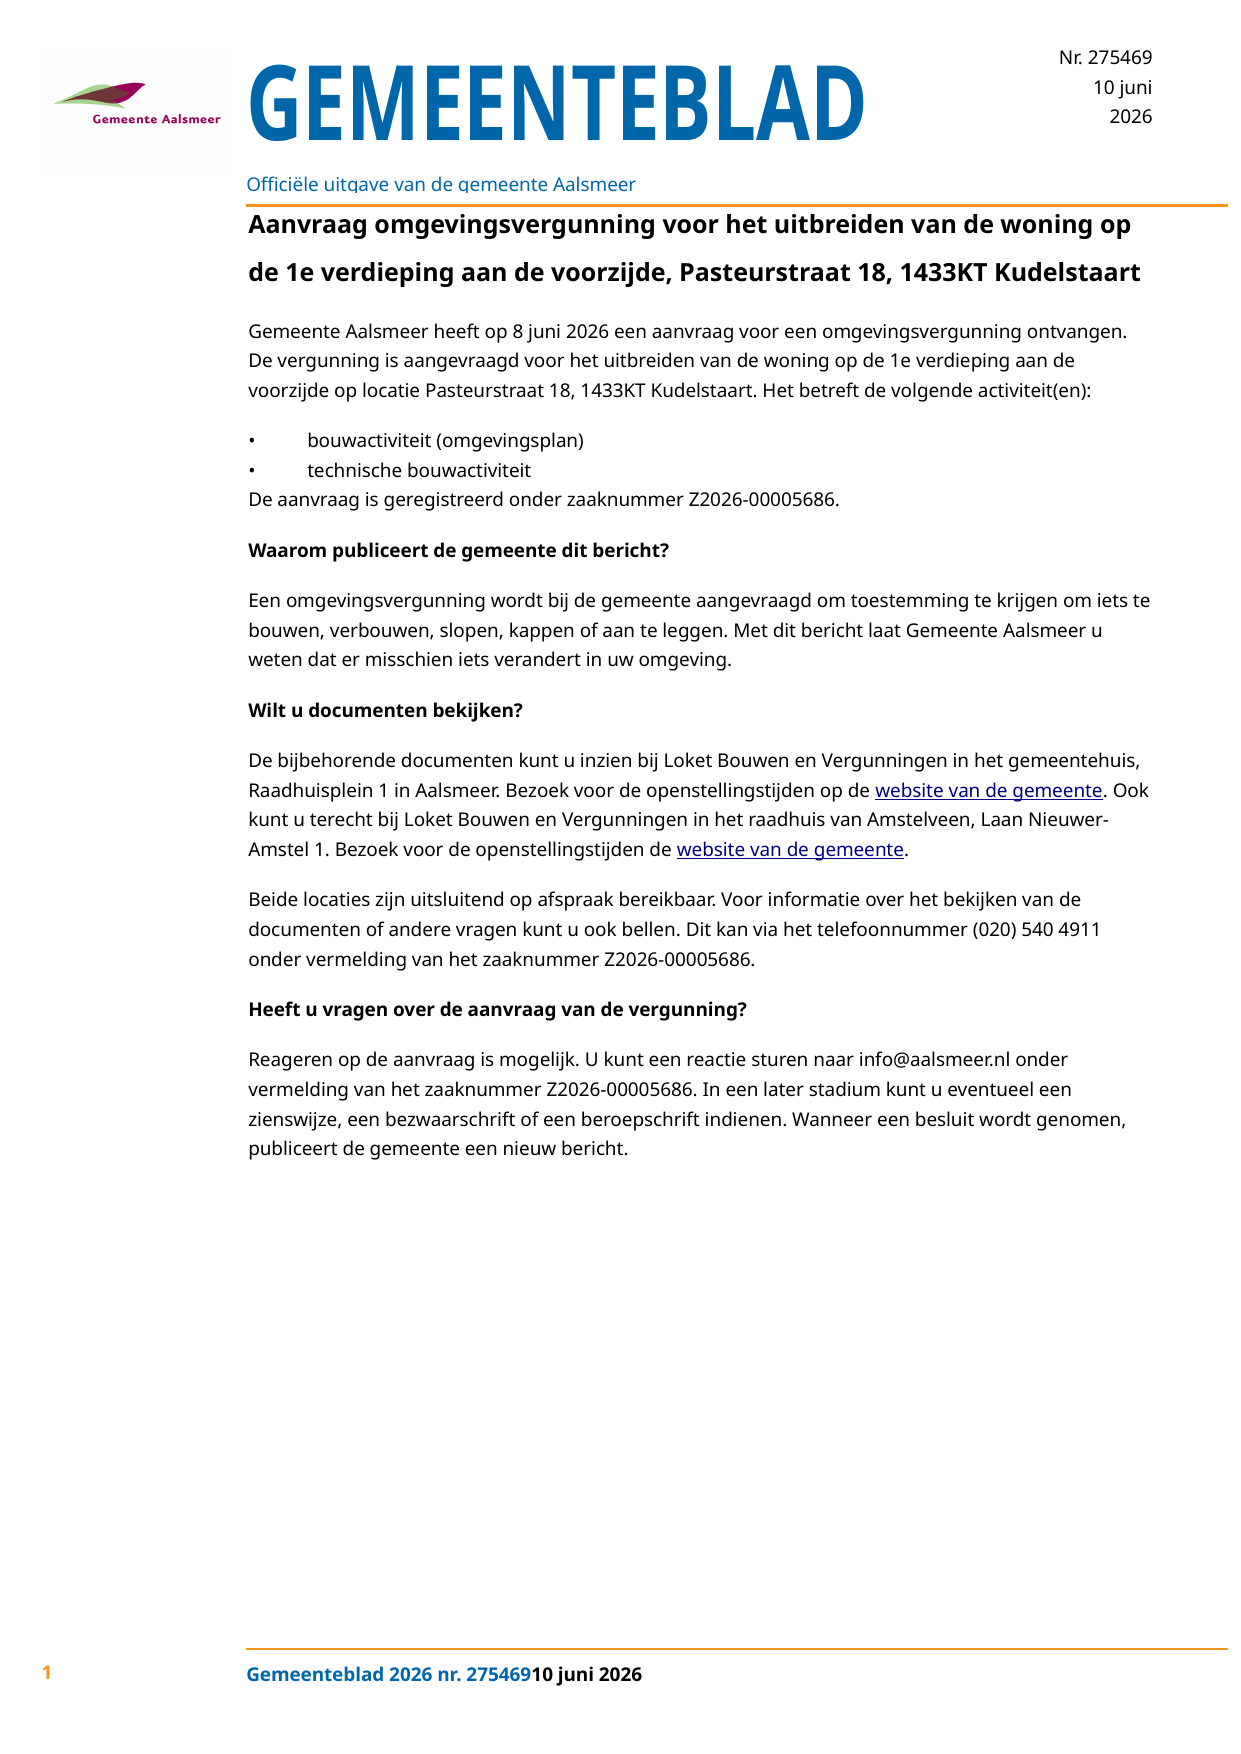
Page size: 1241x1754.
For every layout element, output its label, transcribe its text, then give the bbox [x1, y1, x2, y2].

text Heeft u vragen over de aanvraag van de vergunning? [248, 996, 1152, 1022]
picture [41, 47, 231, 172]
text Beide locaties zijn uitsluitend op afspraak bereikbaar. Voor informatie over het bekijken van de documenten of andere vragen kunt u ook bellen. Dit kan via het telefoonnummer (020) 540 4911 onder vermelding van het zaaknummer Z2026-00005686. [248, 887, 1152, 972]
text Gemeente Aalsmeer heeft op 8 juni 2026 een aanvraag voor een omgevingsvergunning ontvangen. De vergunning is aangevraagd voor het uitbreiden van de woning op de 1e verdieping aan de voorzijde op locatie Pasteurstraat 18, 1433KT Kudelstaart. Het betreft de volgende activiteit(en): [248, 318, 1152, 403]
text Een omgevingsvergunning wordt bij de gemeente aangevraagd om toestemming te krijgen om iets te bouwen, verbouwen, slopen, kappen of aan te leggen. Met dit bericht laat Gemeente Aalsmeer u weten dat er misschien iets verandert in uw omgeving. [248, 587, 1152, 672]
text Reageren op de aanvraag is mogelijk. U kunt een reactie sturen naar info@aalsmeer.nl onder vermelding van het zaaknummer Z2026-00005686. In een later stadium kunt u eventueel een zienswijze, een bezwaarschrift of een beroepschrift indienen. Wanneer een besluit wordt genomen, publiceert de gemeente een nieuw bericht. [248, 1047, 1152, 1161]
text De bijbehorende documenten kunt u inzien bij Loket Bouwen en Vergunningen in het gemeentehuis, Raadhuisplein 1 in Aalsmeer. Bezoek voor de openstellingstijden op de website van de gemeente. Ook kunt u terecht bij Loket Bouwen en Vergunningen in het raadhuis van Amstelveen, Laan Nieuwer-Amstel 1. Bezoek voor de openstellingstijden de website van de gemeente. [248, 747, 1152, 862]
text De aanvraag is geregistreerd onder zaaknummer Z2026-00005686. [248, 487, 1152, 512]
list technische bouwactiviteit [248, 457, 1152, 483]
text Aanvraag omgevingsvergunning voor het uitbreiden van de woning op de 1e verdieping aan de voorzijde, Pasteurstraat 18, 1433KT Kudelstaart [248, 207, 1152, 288]
list bouwactiviteit (omgevingsplan) [248, 427, 1152, 453]
text Wilt u documenten bekijken? [248, 697, 1152, 723]
text Waarom publiceert de gemeente dit bericht? [248, 537, 1152, 563]
